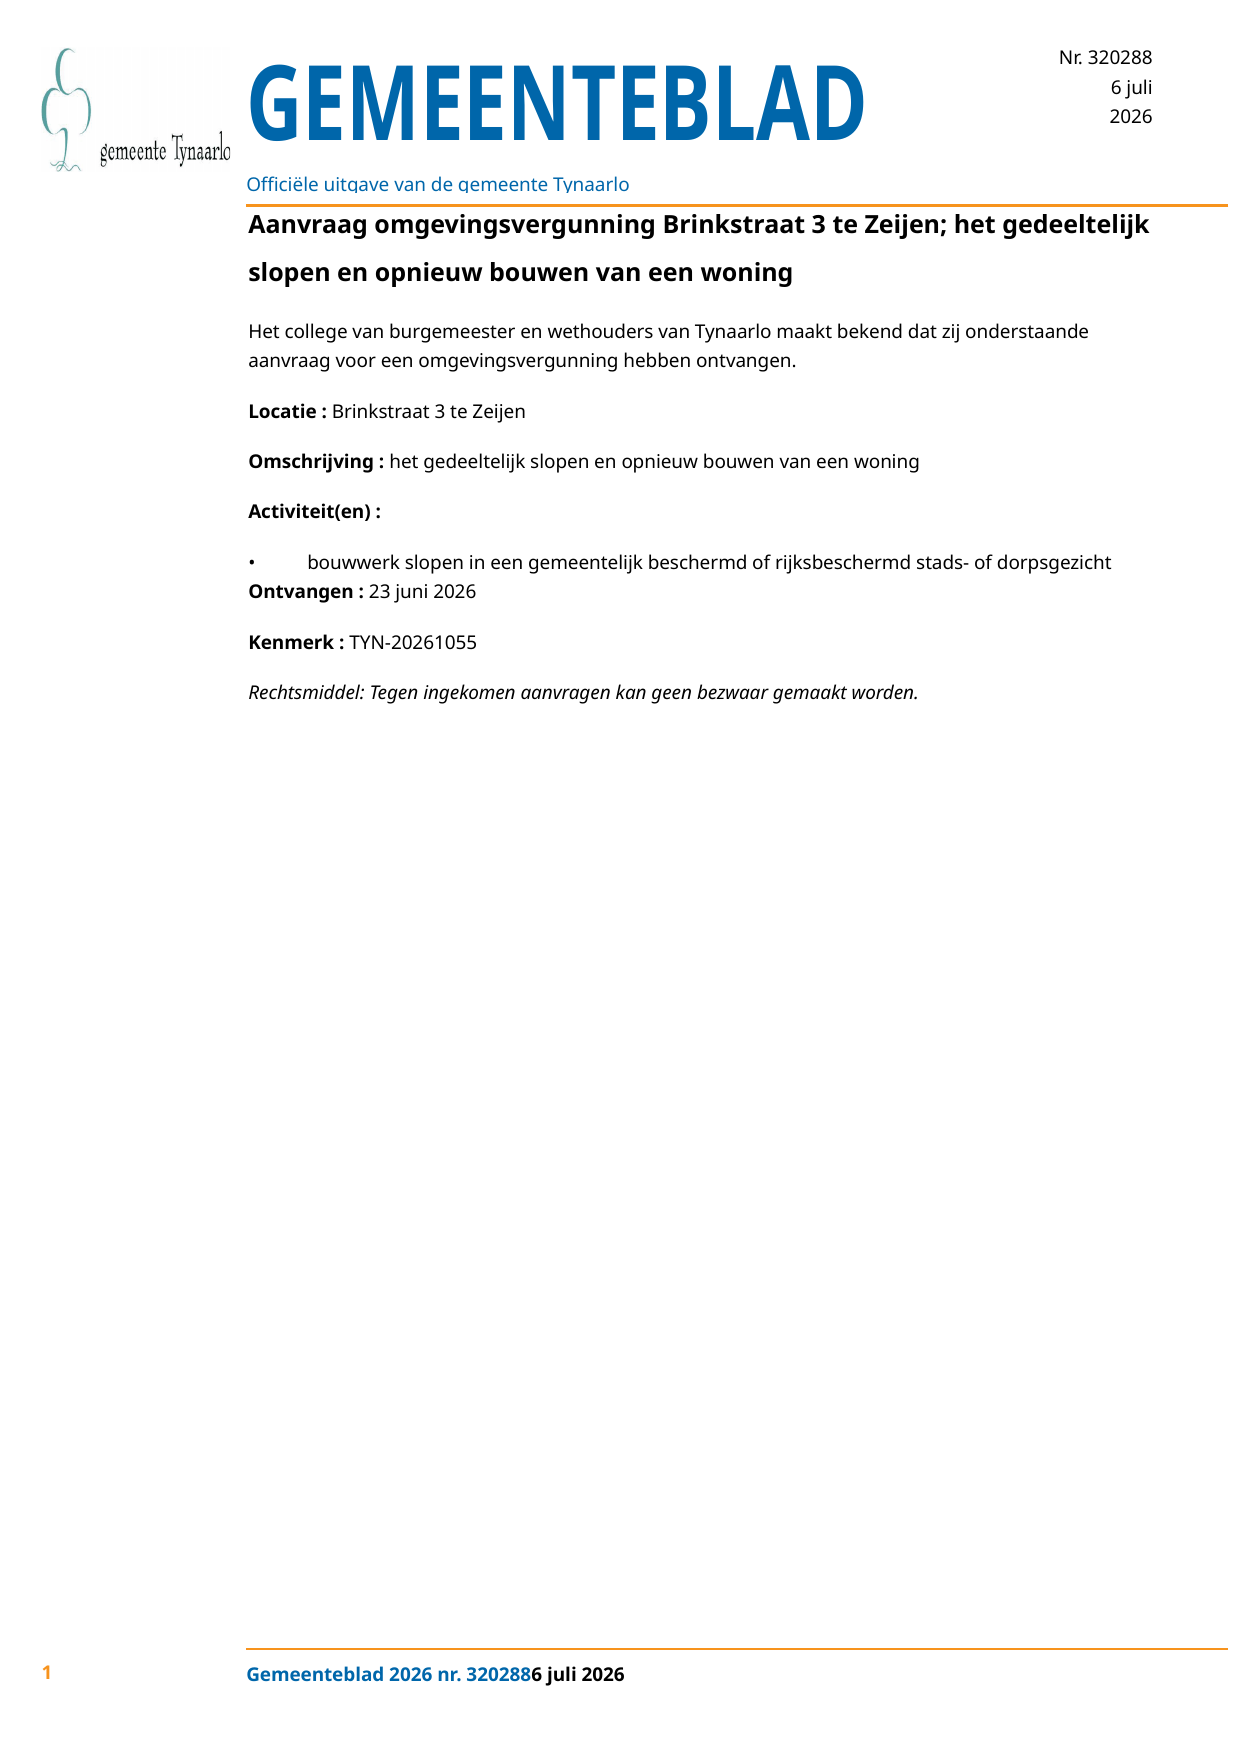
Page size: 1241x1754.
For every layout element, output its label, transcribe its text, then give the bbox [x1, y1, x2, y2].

text Het college van burgemeester en wethouders van Tynaarlo maakt bekend dat zij onderstaande aanvraag voor een omgevingsvergunning hebben ontvangen. [248, 318, 1152, 373]
text Ontvangen : 23 juni 2026 [248, 579, 1152, 604]
text Rechtsmiddel: Tegen ingekomen aanvragen kan geen bezwaar gemaakt worden. [248, 679, 1152, 705]
text Locatie : Brinkstraat 3 te Zeijen [248, 398, 1152, 424]
picture [41, 47, 231, 172]
text Activiteit(en) : [248, 499, 1152, 524]
list bouwwerk slopen in een gemeentelijk beschermd of rijksbeschermd stads- of dorpsgezicht [248, 549, 1152, 575]
text Aanvraag omgevingsvergunning Brinkstraat 3 te Zeijen; het gedeeltelijk slopen en opnieuw bouwen van een woning [248, 207, 1152, 288]
text Kenmerk : TYN-20261055 [248, 629, 1152, 655]
text Omschrijving : het gedeeltelijk slopen en opnieuw bouwen van een woning [248, 448, 1152, 474]
